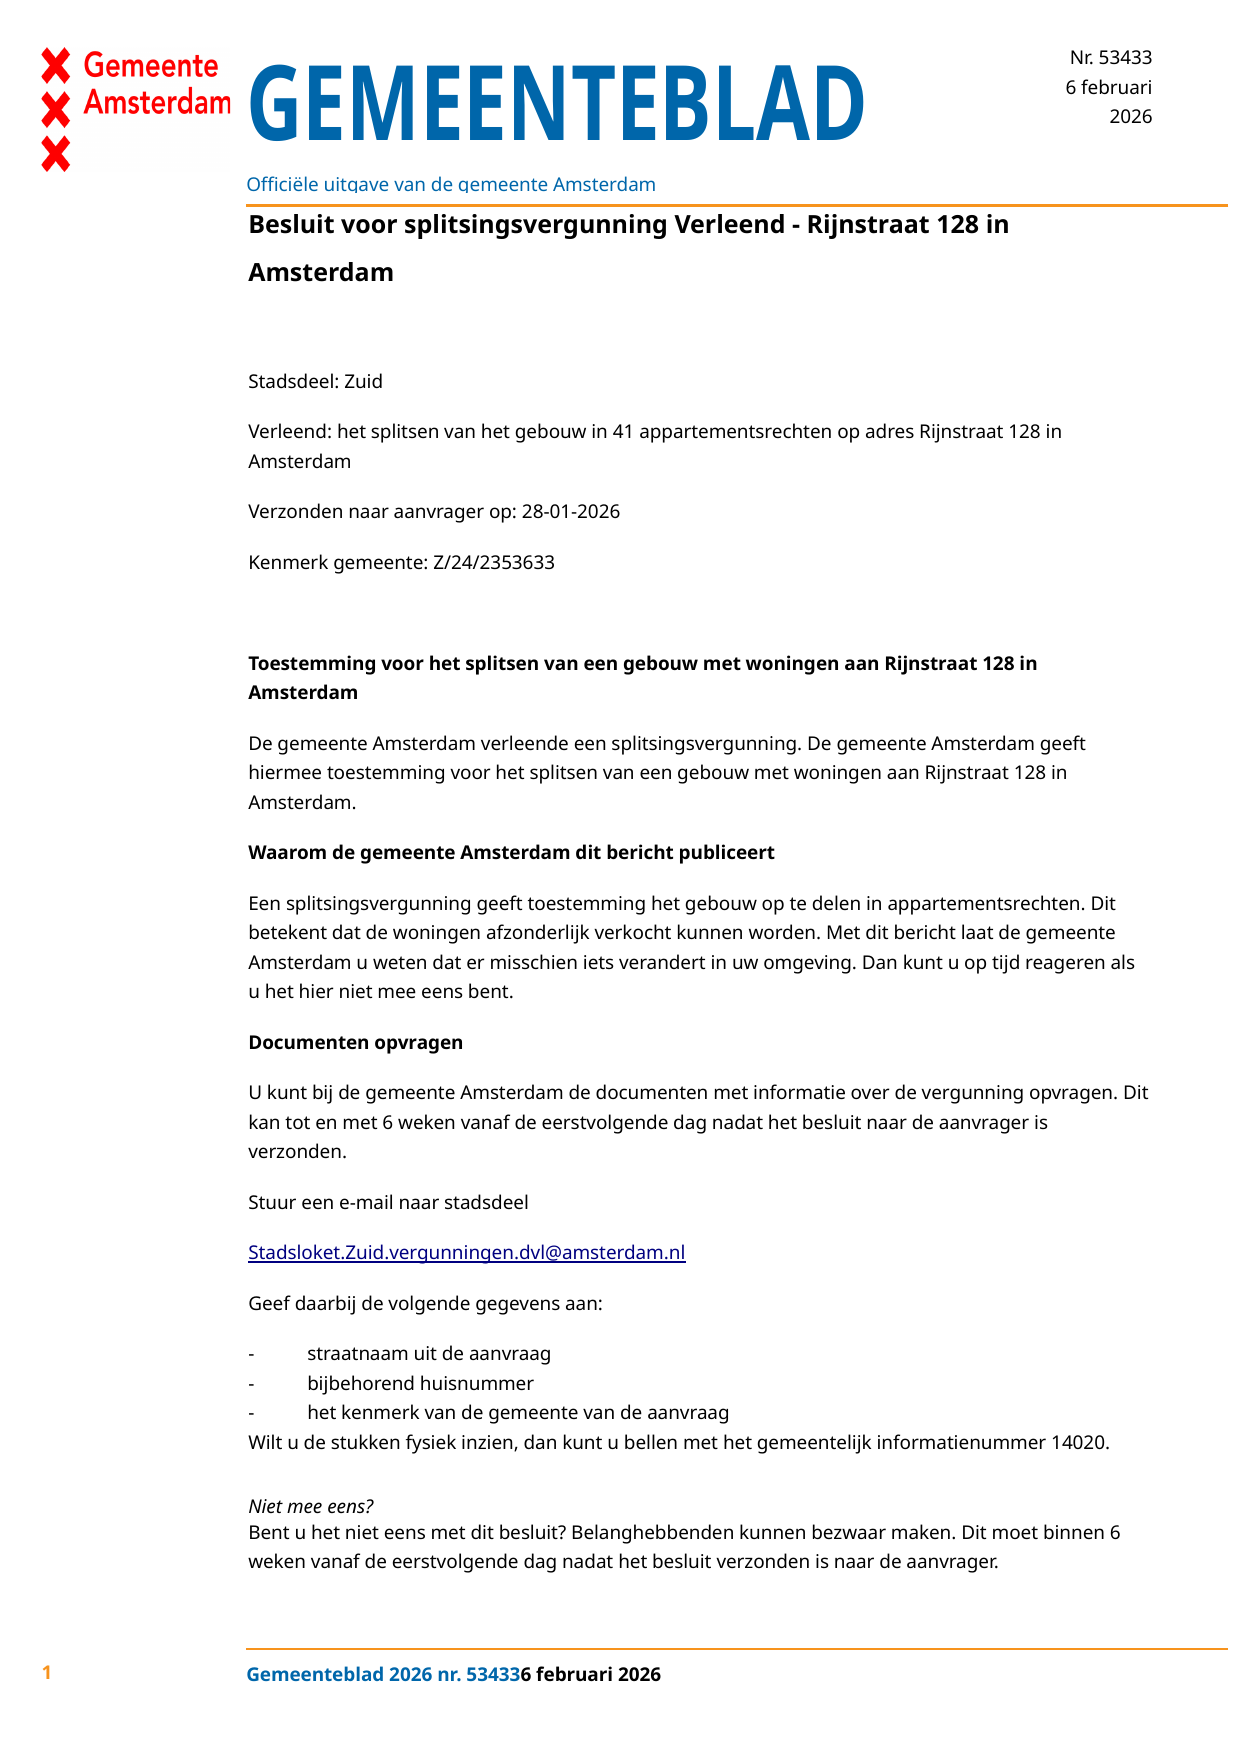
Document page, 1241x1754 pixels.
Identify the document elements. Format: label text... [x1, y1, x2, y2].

text Stuur een e-mail naar stadsdeel [248, 1189, 1152, 1215]
text Waarom de gemeente Amsterdam dit bericht publiceert [248, 839, 1152, 865]
text Kenmerk gemeente: Z/24/2353633 [248, 549, 1152, 575]
text De gemeente Amsterdam verleende een splitsingsvergunning. De gemeente Amsterdam geeft hiermee toestemming voor het splitsen van een gebouw met woningen aan Rijnstraat 128 in Amsterdam. [248, 730, 1152, 815]
list het kenmerk van de gemeente van de aanvraag [248, 1399, 1152, 1425]
text Niet mee eens? [248, 1493, 1152, 1519]
text Verzonden naar aanvrager op: 28-01-2026 [248, 499, 1152, 524]
text Stadsloket.Zuid.vergunningen.dvl@amsterdam.nl [248, 1239, 1152, 1265]
text Bent u het niet eens met dit besluit? Belanghebbenden kunnen bezwaar maken. Dit moet binnen 6 weken vanaf de eerstvolgende dag nadat het besluit verzonden is naar de aanvrager. [248, 1519, 1152, 1574]
list straatnaam uit de aanvraag [248, 1340, 1152, 1366]
text Besluit voor splitsingsvergunning Verleend - Rijnstraat 128 in Amsterdam [248, 207, 1152, 288]
text Geef daarbij de volgende gegevens aan: [248, 1290, 1152, 1316]
picture [41, 47, 231, 172]
text U kunt bij de gemeente Amsterdam de documenten met informatie over de vergunning opvragen. Dit kan tot en met 6 weken vanaf de eerstvolgende dag nadat het besluit naar de aanvrager is verzonden. [248, 1079, 1152, 1164]
text Verleend: het splitsen van het gebouw in 41 appartementsrechten op adres Rijnstraat 128 in Amsterdam [248, 419, 1152, 474]
text Wilt u de stukken fysiek inzien, dan kunt u bellen met het gemeentelijk informatienummer 14020. [248, 1429, 1152, 1455]
text Een splitsingsvergunning geeft toestemming het gebouw op te delen in appartementsrechten. Dit betekent dat de woningen afzonderlijk verkocht kunnen worden. Met dit bericht laat de gemeente Amsterdam u weten dat er misschien iets verandert in uw omgeving. Dan kunt u op tijd reageren als u het hier niet mee eens bent. [248, 890, 1152, 1004]
text Stadsdeel: Zuid [248, 368, 1152, 394]
list bijbehorend huisnummer [248, 1370, 1152, 1396]
text Documenten opvragen [248, 1029, 1152, 1055]
text Toestemming voor het splitsen van een gebouw met woningen aan Rijnstraat 128 in Amsterdam [248, 650, 1152, 705]
